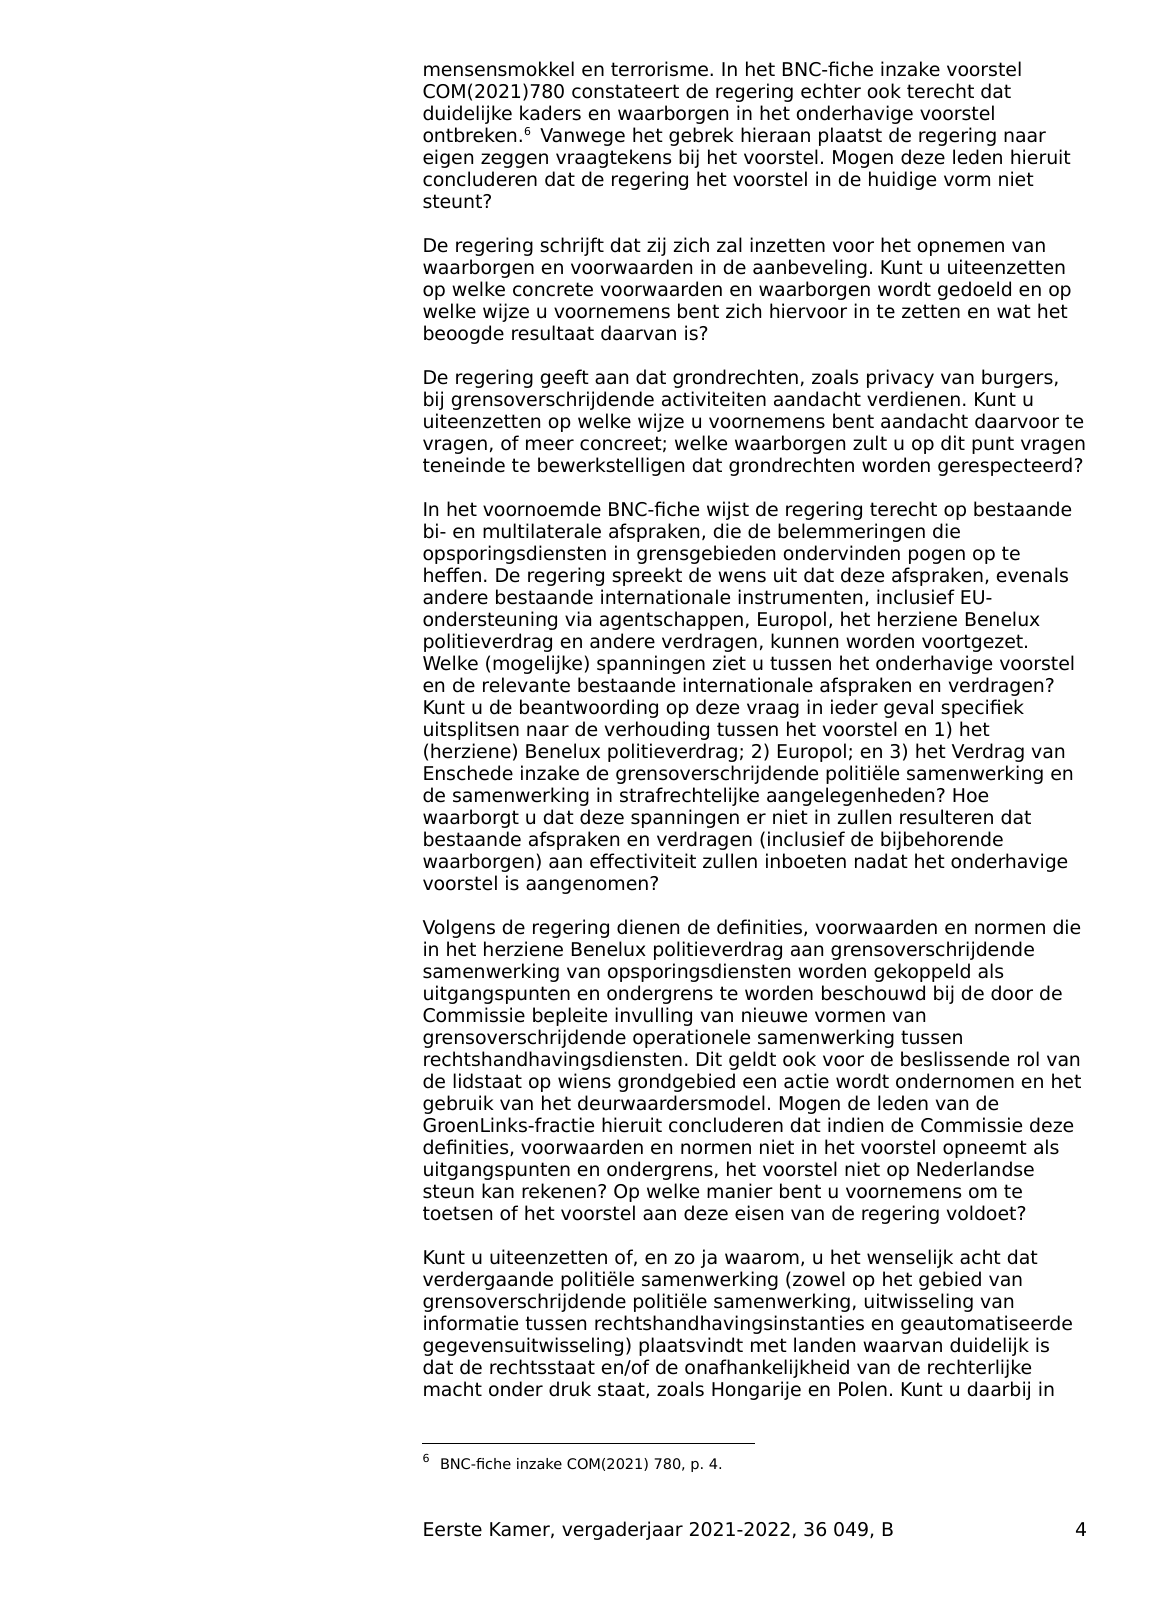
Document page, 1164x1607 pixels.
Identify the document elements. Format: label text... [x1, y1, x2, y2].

text Volgens de regering dienen de definities, voorwaarden en normen die in het herziene Benelux politieverdrag aan grensoverschrijdende samenwerking van opsporingsdiensten worden gekoppeld als uitgangspunten en ondergrens te worden beschouwd bij de door de Commissie bepleite invulling van nieuwe vormen van grensoverschrijdende operationele samenwerking tussen rechtshandhavingsdiensten. Dit geldt ook voor de beslissende rol van de lidstaat op wiens grondgebied een actie wordt ondernomen en het gebruik van het deurwaardersmodel. Mogen de leden van de GroenLinks-fractie hieruit concluderen dat indien de Commissie deze definities, voorwaarden en normen niet in het voorstel opneemt als uitgangspunten en ondergrens, het voorstel niet op Nederlandse steun kan rekenen? Op welke manier bent u voornemens om te toetsen of het voorstel aan deze eisen van de regering voldoet? [422, 917, 1087, 1225]
text De regering geeft aan dat grondrechten, zoals privacy van burgers, bij grensoverschrijdende activiteiten aandacht verdienen. Kunt u uiteenzetten op welke wijze u voornemens bent aandacht daarvoor te vragen, of meer concreet; welke waarborgen zult u op dit punt vragen teneinde te bewerkstelligen dat grondrechten worden gerespecteerd? [422, 367, 1087, 477]
text De regering schrijft dat zij zich zal inzetten voor het opnemen van waarborgen en voorwaarden in de aanbeveling. Kunt u uiteenzetten op welke concrete voorwaarden en waarborgen wordt gedoeld en op welke wijze u voornemens bent zich hiervoor in te zetten en wat het beoogde resultaat daarvan is? [422, 235, 1087, 345]
text mensensmokkel en terrorisme. In het BNC-fiche inzake voorstel COM(2021)780 constateert de regering echter ook terecht dat duidelijke kaders en waarborgen in het onderhavige voorstel ontbreken. Vanwege het gebrek hieraan plaatst de regering naar eigen zeggen vraagtekens bij het voorstel. Mogen deze leden hieruit concluderen dat de regering het voorstel in de huidige vorm niet steunt? [422, 59, 1087, 213]
text In het voornoemde BNC-fiche wijst de regering terecht op bestaande bi- en multilaterale afspraken, die de belemmeringen die opsporingsdiensten in grensgebieden ondervinden pogen op te heffen. De regering spreekt de wens uit dat deze afspraken, evenals andere bestaande internationale instrumenten, inclusief EU-ondersteuning via agentschappen, Europol, het herziene Benelux politieverdrag en andere verdragen, kunnen worden voortgezet. Welke (mogelijke) spanningen ziet u tussen het onderhavige voorstel en de relevante bestaande internationale afspraken en verdragen? Kunt u de beantwoording op deze vraag in ieder geval specifiek uitsplitsen naar de verhouding tussen het voorstel en 1) het (herziene) Benelux politieverdrag; 2) Europol; en 3) het Verdrag van Enschede inzake de grensoverschrijdende politiële samenwerking en de samenwerking in strafrechtelijke aangelegenheden? Hoe waarborgt u dat deze spanningen er niet in zullen resulteren dat bestaande afspraken en verdragen (inclusief de bijbehorende waarborgen) aan effectiviteit zullen inboeten nadat het onderhavige voorstel is aangenomen? [422, 499, 1087, 895]
text Kunt u uiteenzetten of, en zo ja waarom, u het wenselijk acht dat verdergaande politiële samenwerking (zowel op het gebied van grensoverschrijdende politiële samenwerking, uitwisseling van informatie tussen rechtshandhavingsinstanties en geautomatiseerde gegevensuitwisseling) plaatsvindt met landen waarvan duidelijk is dat de rechtsstaat en/of de onafhankelijkheid van de rechterlijke macht onder druk staat, zoals Hongarije en Polen. Kunt u daarbij in [422, 1247, 1087, 1401]
text BNC-fiche inzake COM(2021) 780, p. 4. [422, 1452, 1087, 1474]
